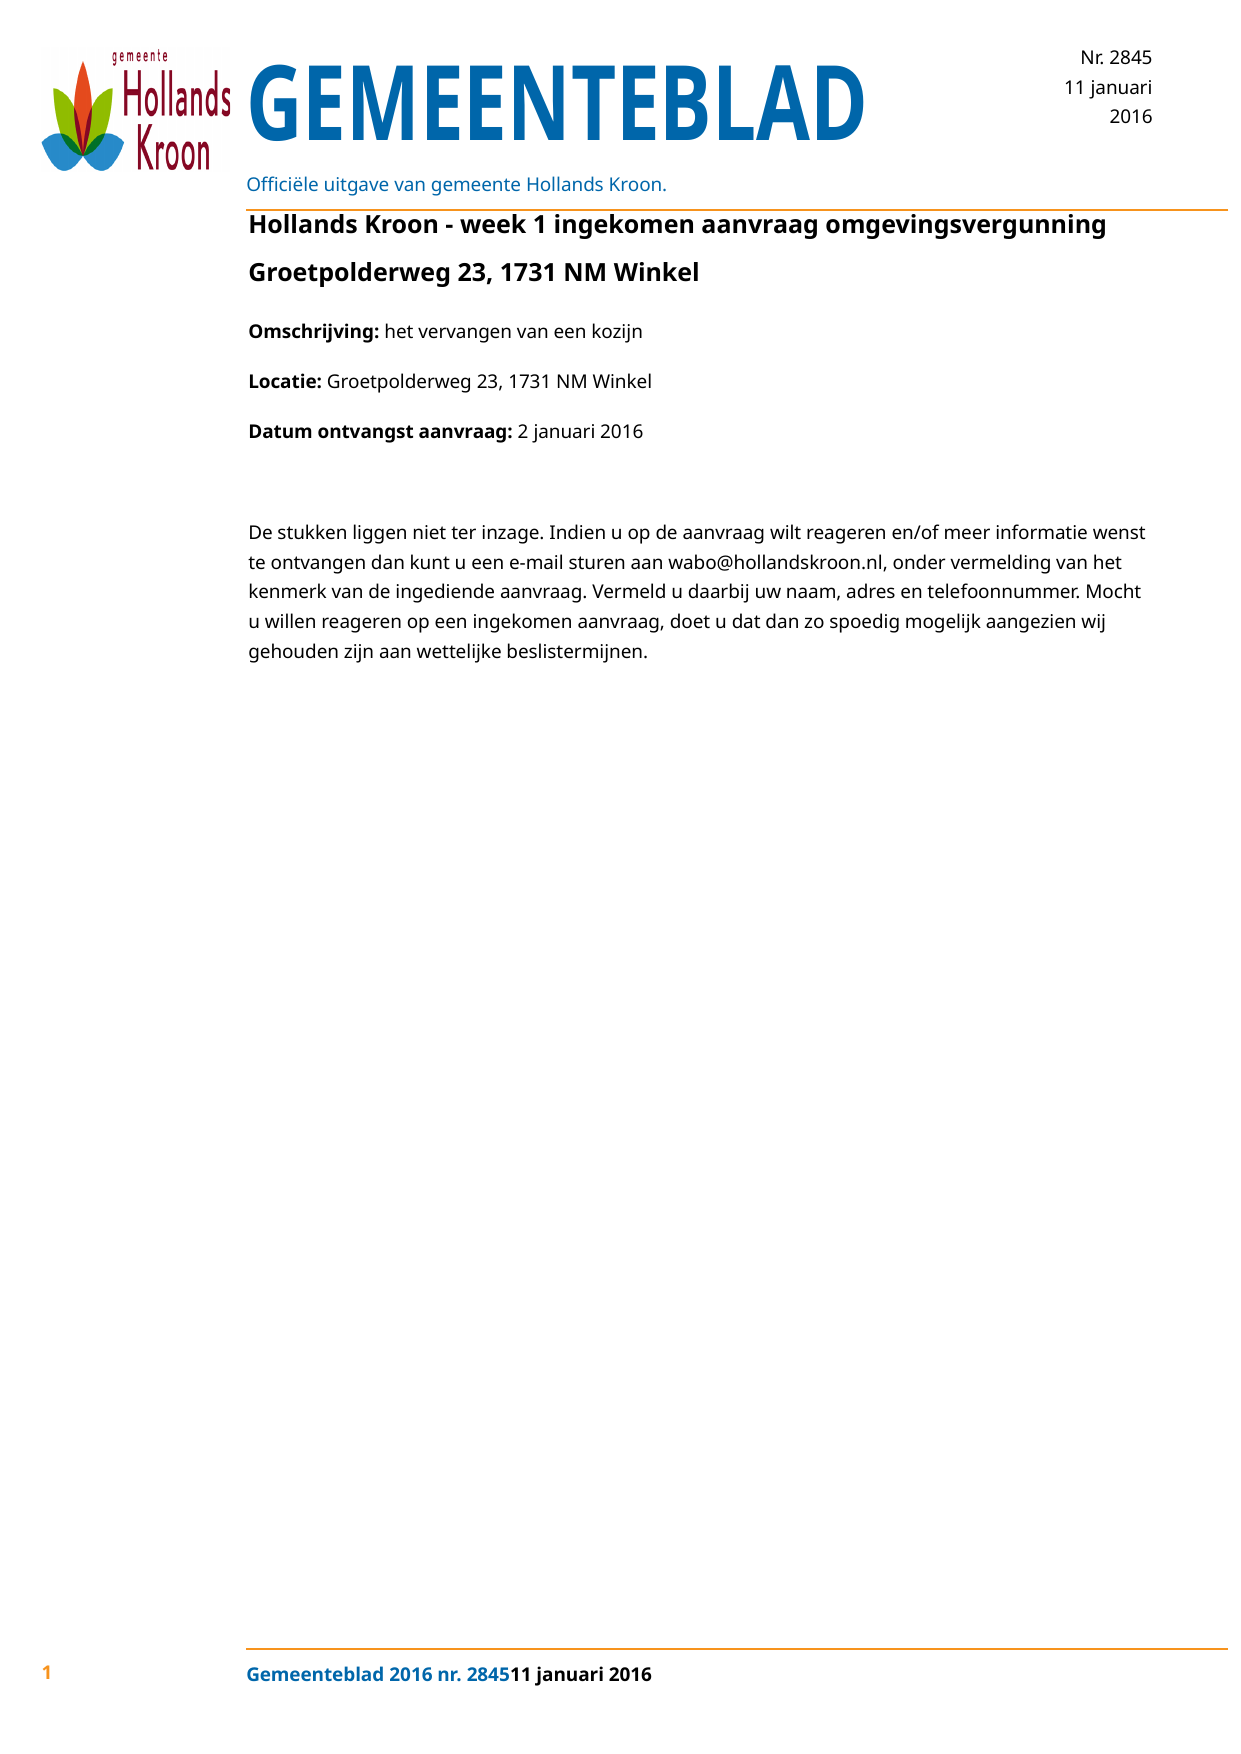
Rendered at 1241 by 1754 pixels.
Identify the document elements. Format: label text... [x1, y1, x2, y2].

text Omschrijving: het vervangen van een kozijn [248, 318, 1152, 344]
text Locatie: Groetpolderweg 23, 1731 NM Winkel [248, 368, 1152, 394]
text Hollands Kroon - week 1 ingekomen aanvraag omgevingsvergunning Groetpolderweg 23, 1731 NM Winkel [248, 211, 1152, 288]
text De stukken liggen niet ter inzage. Indien u op de aanvraag wilt reageren en/of meer informatie wenst te ontvangen dan kunt u een e-mail sturen aan wabo@hollandskroon.nl, onder vermelding van het kenmerk van de ingediende aanvraag. Vermeld u daarbij uw naam, adres en telefoonnummer. Mocht u willen reageren op een ingekomen aanvraag, doet u dat dan zo spoedig mogelijk aangezien wij gehouden zijn aan wettelijke beslistermijnen. [248, 519, 1152, 664]
picture [41, 47, 231, 172]
text Datum ontvangst aanvraag: 2 januari 2016 [248, 419, 1152, 444]
